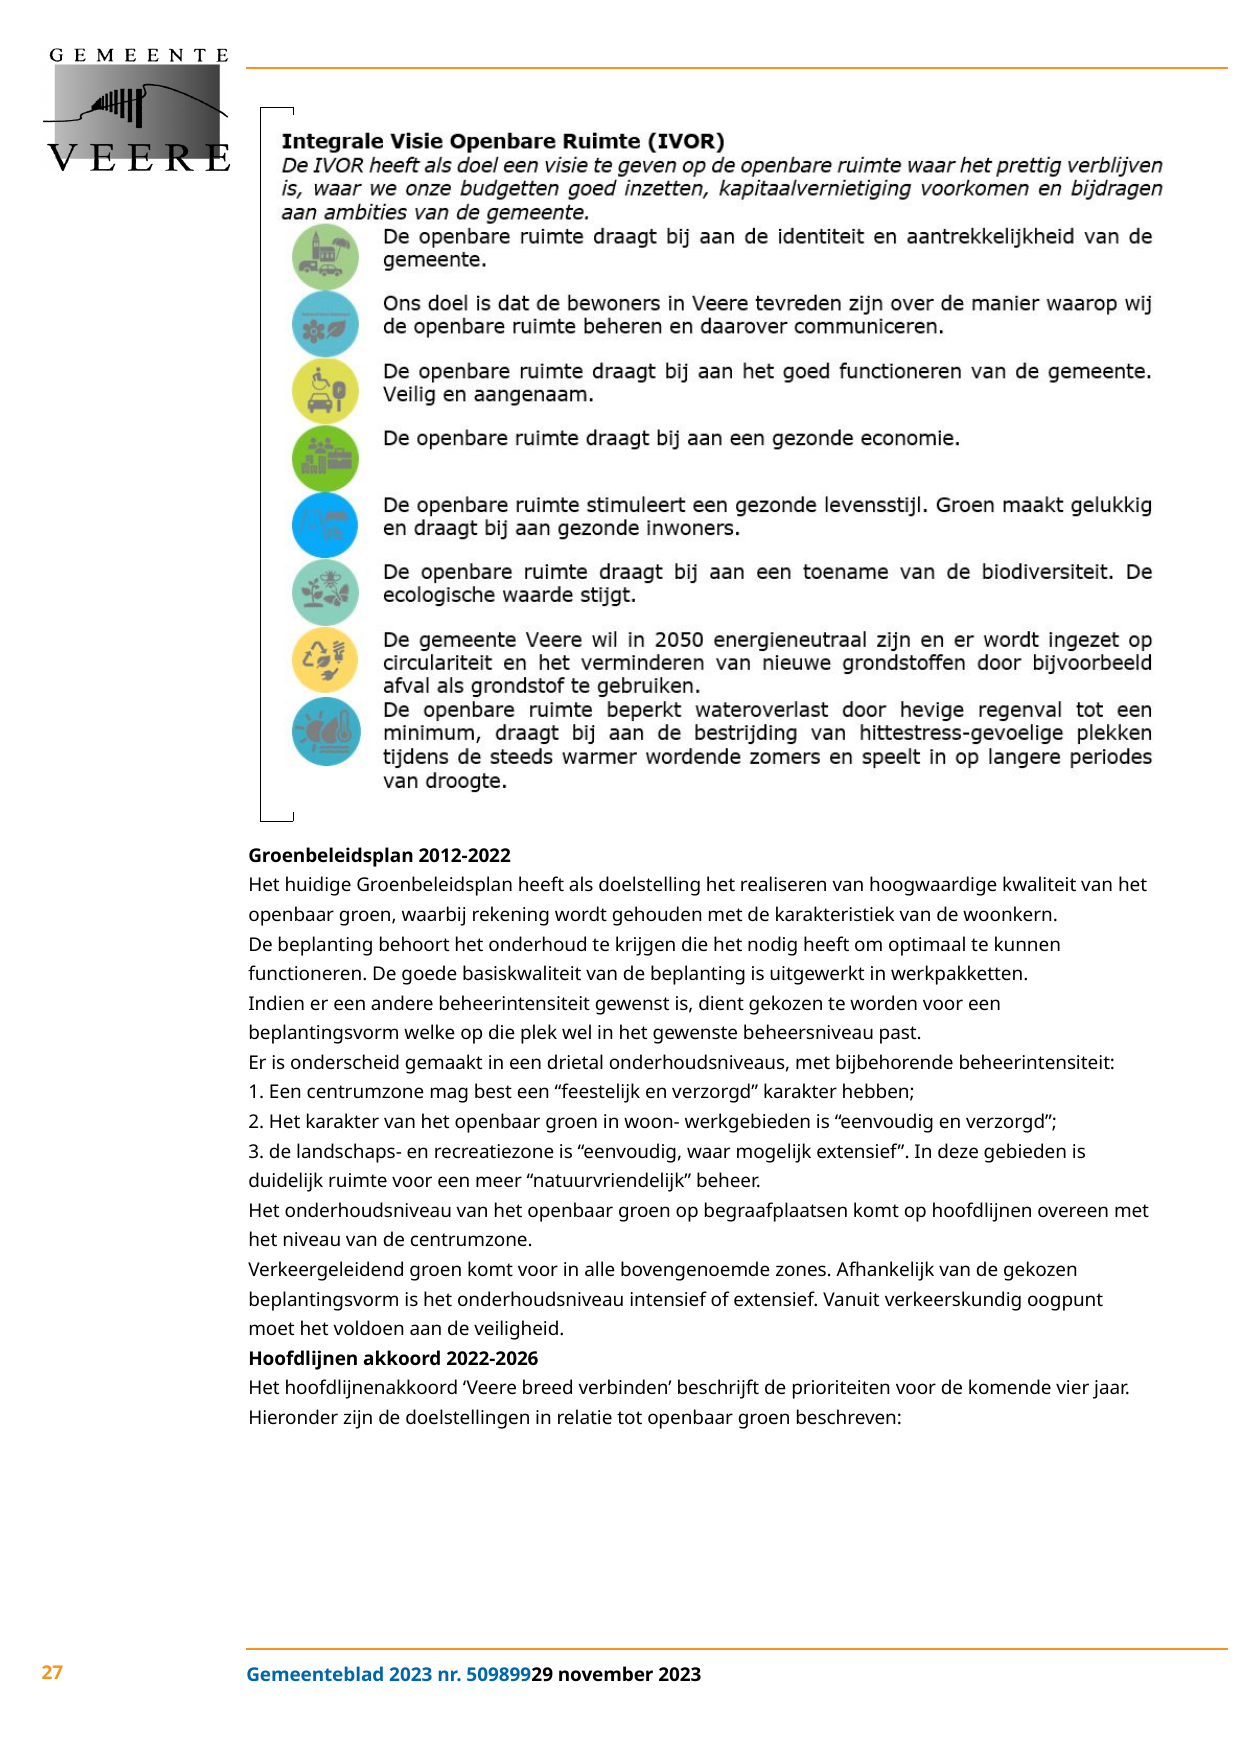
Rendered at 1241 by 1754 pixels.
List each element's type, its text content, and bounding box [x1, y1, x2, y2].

text Er is onderscheid gemaakt in een drietal onderhoudsniveaus, met bijbehorende beheerintensiteit: [248, 1049, 1152, 1075]
text 3. de landschaps- en recreatiezone is “eenvoudig, waar mogelijk extensief”. In deze gebieden is duidelijk ruimte voor een meer “natuurvriendelijk” beheer. [248, 1138, 1152, 1193]
text De beplanting behoort het onderhoud te krijgen die het nodig heeft om optimaal te kunnen functioneren. De goede basiskwaliteit van de beplanting is uitgewerkt in werkpakketten. [248, 931, 1152, 986]
text Het hoofdlijnenakkoord ‘Veere breed verbinden’ beschrijft de prioriteiten voor de komende vier jaar. Hieronder zijn de doelstellingen in relatie tot openbaar groen beschreven: [248, 1374, 1152, 1430]
text Hoofdlijnen akkoord 2022-2026 [248, 1345, 1152, 1371]
text Groenbeleidsplan 2012-2022 [248, 842, 1152, 868]
text Indien er een andere beheerintensiteit gewenst is, dient gekozen te worden voor een beplantingsvorm welke op die plek wel in het gewenste beheersniveau past. [248, 990, 1152, 1045]
text Het huidige Groenbeleidsplan heeft als doelstelling het realiseren van hoogwaardige kwaliteit van het openbaar groen, waarbij rekening wordt gehouden met de karakteristiek van de woonkern. [248, 872, 1152, 927]
text Het onderhoudsniveau van het openbaar groen op begraafplaatsen komt op hoofdlijnen overeen met het niveau van de centrumzone. [248, 1197, 1152, 1252]
picture [268, 115, 1173, 812]
picture [41, 47, 231, 172]
text 1. Een centrumzone mag best een “feestelijk en verzorgd” karakter hebben; [248, 1079, 1152, 1104]
text Verkeergeleidend groen komt voor in alle bovengenoemde zones. Afhankelijk van de gekozen beplantingsvorm is het onderhoudsniveau intensief of extensief. Vanuit verkeerskundig oogpunt moet het voldoen aan de veiligheid. [248, 1256, 1152, 1341]
text 2. Het karakter van het openbaar groen in woon- werkgebieden is “eenvoudig en verzorgd”; [248, 1108, 1152, 1134]
